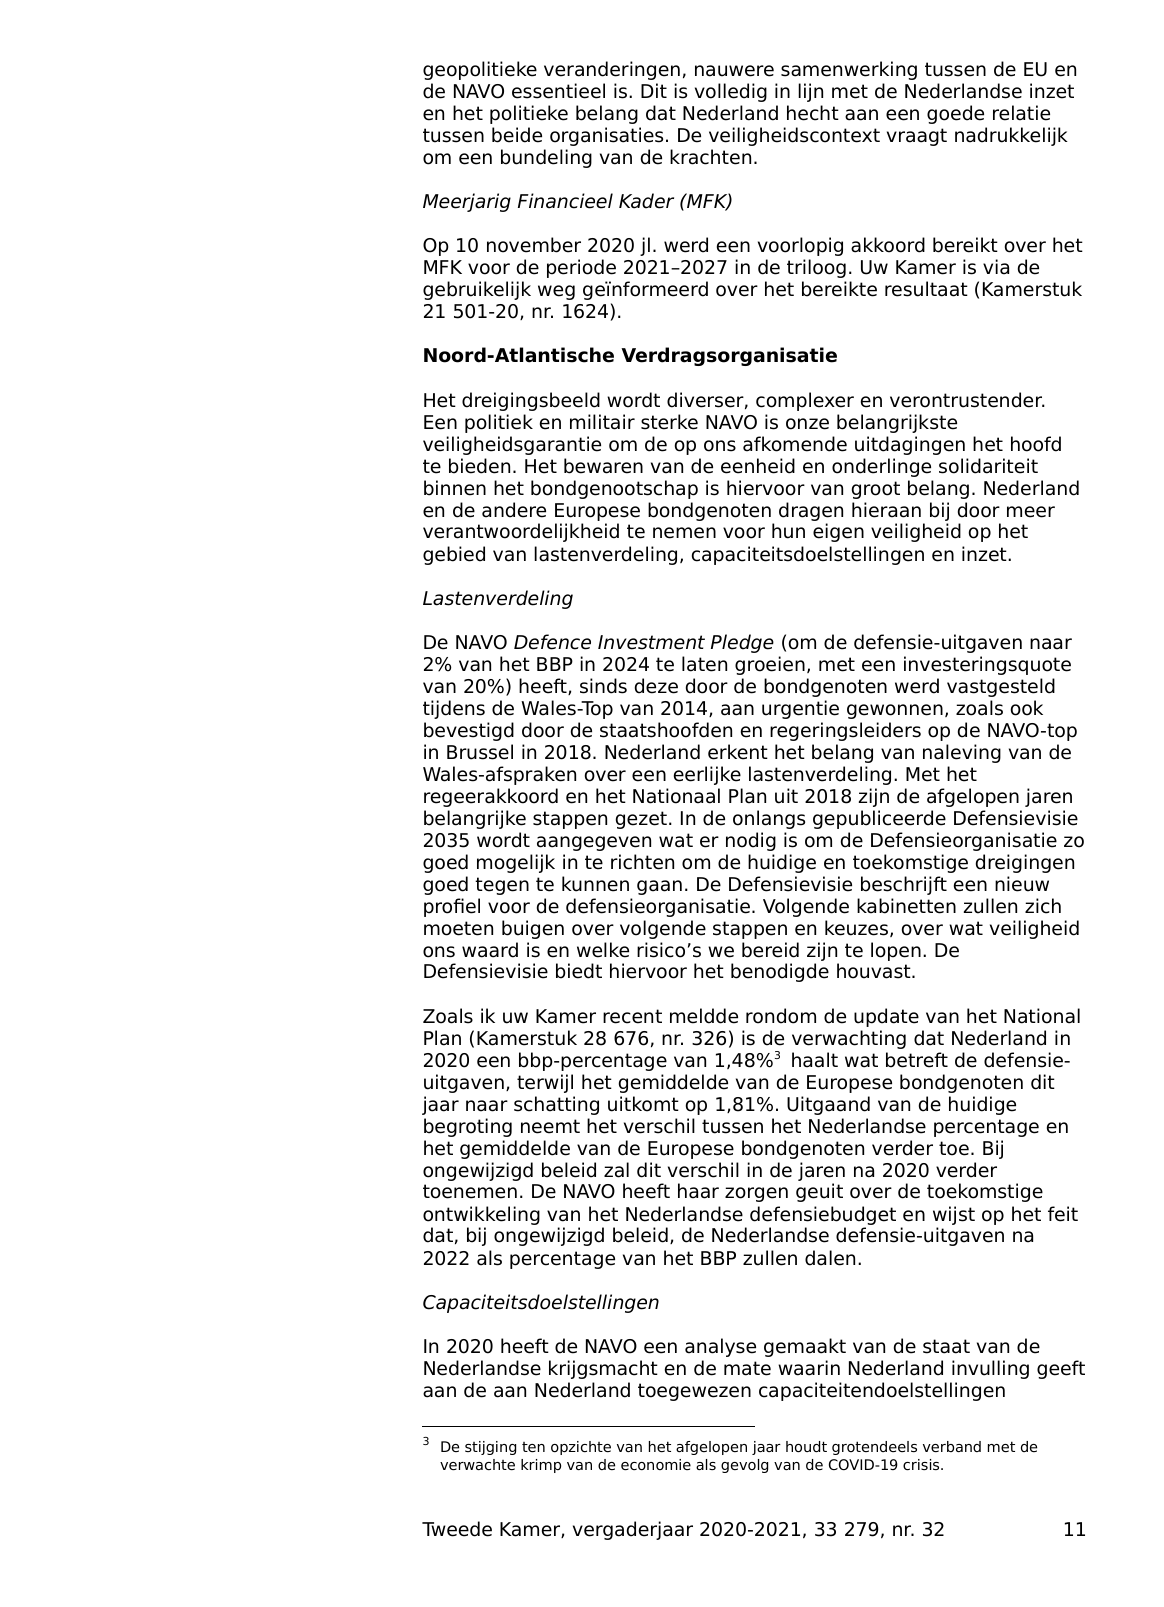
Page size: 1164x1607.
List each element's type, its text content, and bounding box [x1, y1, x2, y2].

text geopolitieke veranderingen, nauwere samenwerking tussen de EU en de NAVO essentieel is. Dit is volledig in lijn met de Nederlandse inzet en het politieke belang dat Nederland hecht aan een goede relatie tussen beide organisaties. De veiligheidscontext vraagt nadrukkelijk om een bundeling van de krachten. [422, 59, 1087, 169]
text Zoals ik uw Kamer recent meldde rondom de update van het National Plan (Kamerstuk 28 676, nr. 326) is de verwachting dat Nederland in 2020 een bbp-percentage van 1,48% haalt wat betreft de defensie-uitgaven, terwijl het gemiddelde van de Europese bondgenoten dit jaar naar schatting uitkomt op 1,81%. Uitgaand van de huidige begroting neemt het verschil tussen het Nederlandse percentage en het gemiddelde van de Europese bondgenoten verder toe. Bij ongewijzigd beleid zal dit verschil in de jaren na 2020 verder toenemen. De NAVO heeft haar zorgen geuit over de toekomstige ontwikkeling van het Nederlandse defensiebudget en wijst op het feit dat, bij ongewijzigd beleid, de Nederlandse defensie-uitgaven na 2022 als percentage van het BBP zullen dalen. [422, 1006, 1087, 1269]
subtitle Lastenverdeling [422, 588, 1087, 609]
text De stijging ten opzichte van het afgelopen jaar houdt grotendeels verband met de verwachte krimp van de economie als gevolg van de COVID-19 crisis. [422, 1435, 1087, 1474]
text Op 10 november 2020 jl. werd een voorlopig akkoord bereikt over het MFK voor de periode 2021–2027 in de triloog. Uw Kamer is via de gebruikelijk weg geïnformeerd over het bereikte resultaat (Kamerstuk 21 501-20, nr. 1624). [422, 235, 1087, 323]
text Het dreigingsbeeld wordt diverser, complexer en verontrustender. Een politiek en militair sterke NAVO is onze belangrijkste veiligheidsgarantie om de op ons afkomende uitdagingen het hoofd te bieden. Het bewaren van de eenheid en onderlinge solidariteit binnen het bondgenootschap is hiervoor van groot belang. Nederland en de andere Europese bondgenoten dragen hieraan bij door meer verantwoordelijkheid te nemen voor hun eigen veiligheid op het gebied van lastenverdeling, capaciteitsdoelstellingen en inzet. [422, 389, 1087, 565]
subtitle Noord-Atlantische Verdragsorganisatie [422, 345, 1087, 367]
subtitle Capaciteitsdoelstellingen [422, 1292, 1087, 1313]
text In 2020 heeft de NAVO een analyse gemaakt van de staat van de Nederlandse krijgsmacht en de mate waarin Nederland invulling geeft aan de aan Nederland toegewezen capaciteitendoelstellingen [422, 1336, 1087, 1402]
subtitle Meerjarig Financieel Kader (MFK) [422, 191, 1087, 213]
text De NAVO Defence Investment Pledge (om de defensie-uitgaven naar 2% van het BBP in 2024 te laten groeien, met een investeringsquote van 20%) heeft, sinds deze door de bondgenoten werd vastgesteld tijdens de Wales-Top van 2014, aan urgentie gewonnen, zoals ook bevestigd door de staatshoofden en regeringsleiders op de NAVO-top in Brussel in 2018. Nederland erkent het belang van naleving van de Wales-afspraken over een eerlijke lastenverdeling. Met het regeerakkoord en het Nationaal Plan uit 2018 zijn de afgelopen jaren belangrijke stappen gezet. In de onlangs gepubliceerde Defensievisie 2035 wordt aangegeven wat er nodig is om de Defensieorganisatie zo goed mogelijk in te richten om de huidige en toekomstige dreigingen goed tegen te kunnen gaan. De Defensievisie beschrijft een nieuw profiel voor de defensieorganisatie. Volgende kabinetten zullen zich moeten buigen over volgende stappen en keuzes, over wat veiligheid ons waard is en welke risico’s we bereid zijn te lopen. De Defensievisie biedt hiervoor het benodigde houvast. [422, 632, 1087, 983]
